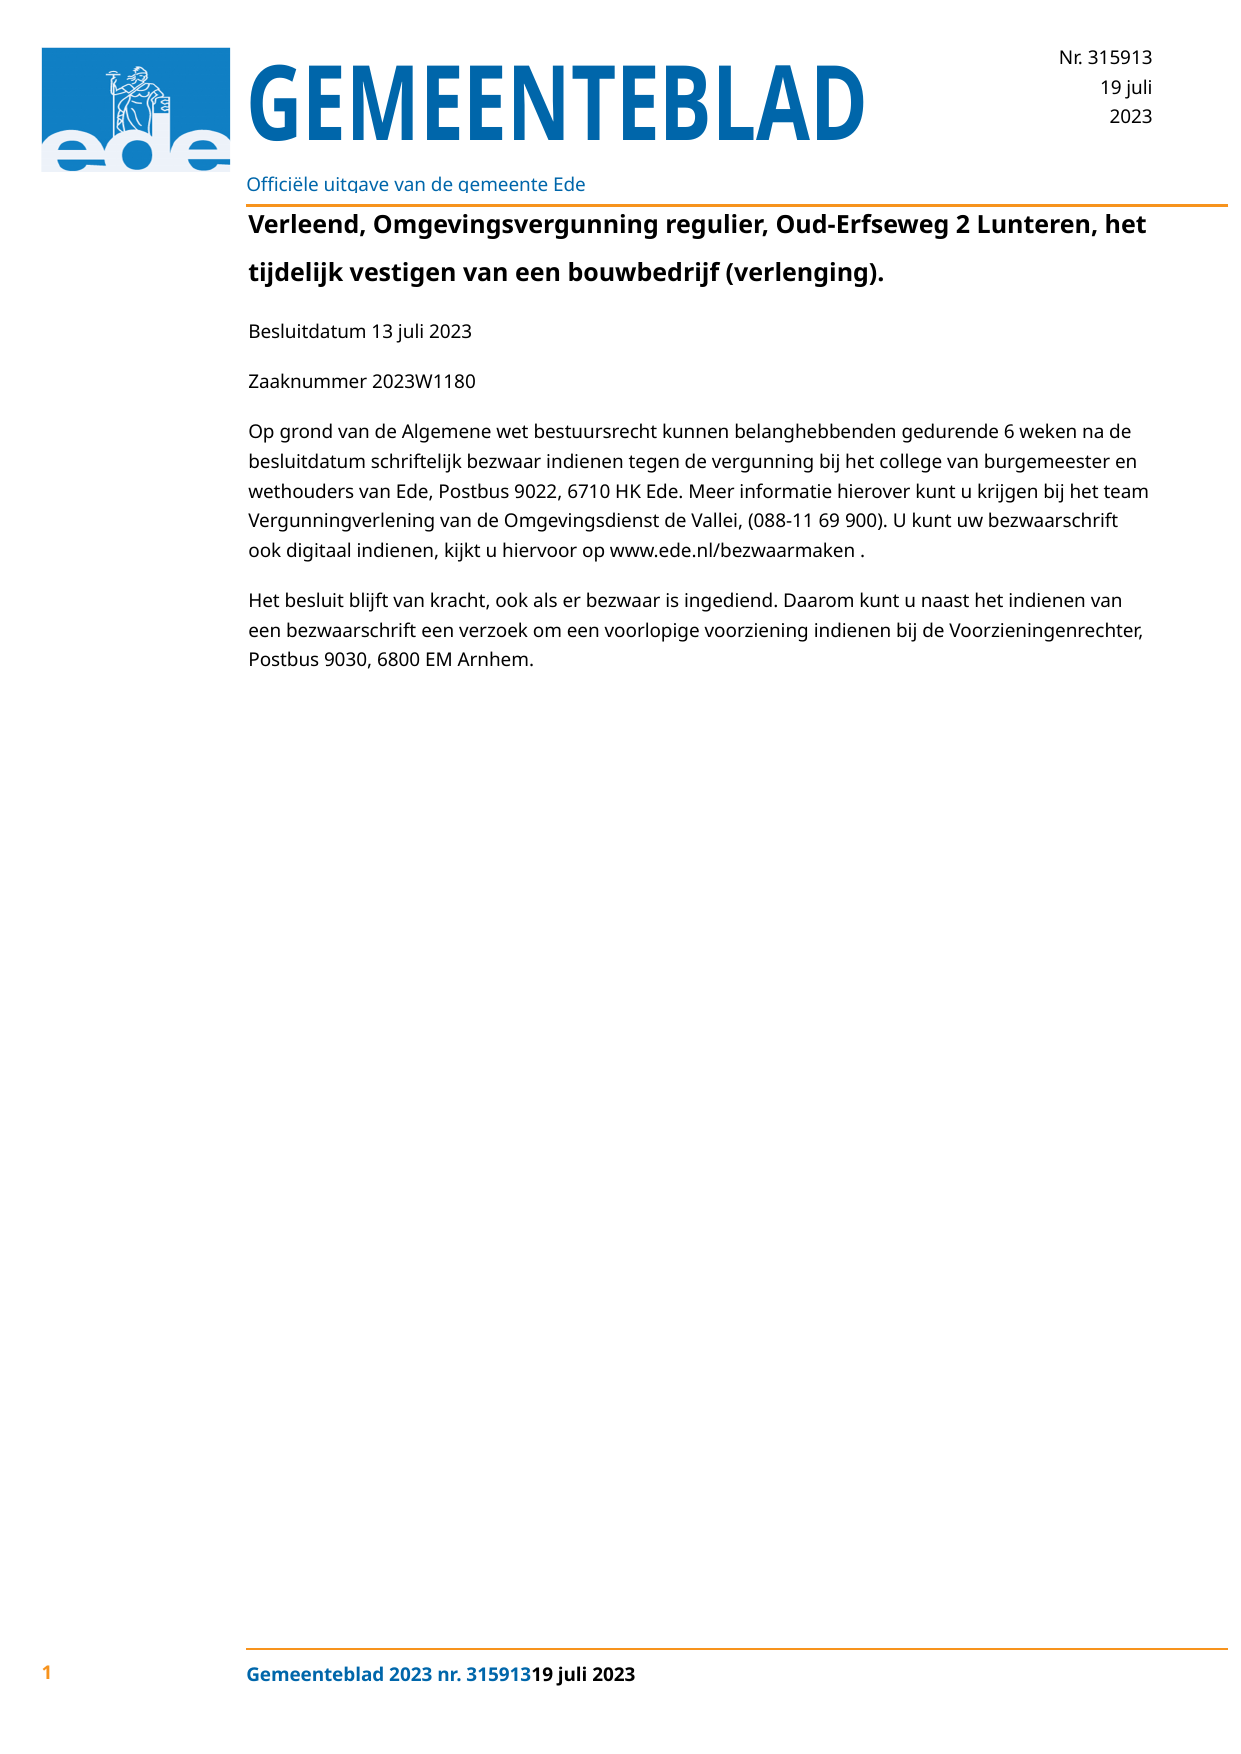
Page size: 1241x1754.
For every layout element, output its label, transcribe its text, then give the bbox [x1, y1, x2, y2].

text Op grond van de Algemene wet bestuursrecht kunnen belanghebbenden gedurende 6 weken na de besluitdatum schriftelijk bezwaar indienen tegen de vergunning bij het college van burgemeester en wethouders van Ede, Postbus 9022, 6710 HK Ede. Meer informatie hierover kunt u krijgen bij het team Vergunningverlening van de Omgevingsdienst de Vallei, (088-11 69 900). U kunt uw bezwaarschrift ook digitaal indienen, kijkt u hiervoor op www.ede.nl/bezwaarmaken . [248, 419, 1152, 563]
text Besluitdatum 13 juli 2023 [248, 318, 1152, 344]
text Zaaknummer 2023W1180 [248, 368, 1152, 394]
text Het besluit blijft van kracht, ook als er bezwaar is ingediend. Daarom kunt u naast het indienen van een bezwaarschrift een verzoek om een voorlopige voorziening indienen bij de Voorzieningenrechter, Postbus 9030, 6800 EM Arnhem. [248, 587, 1152, 672]
text Verleend, Omgevingsvergunning regulier, Oud-Erfseweg 2 Lunteren, het tijdelijk vestigen van een bouwbedrijf (verlenging). [248, 207, 1152, 288]
picture [41, 47, 231, 172]
